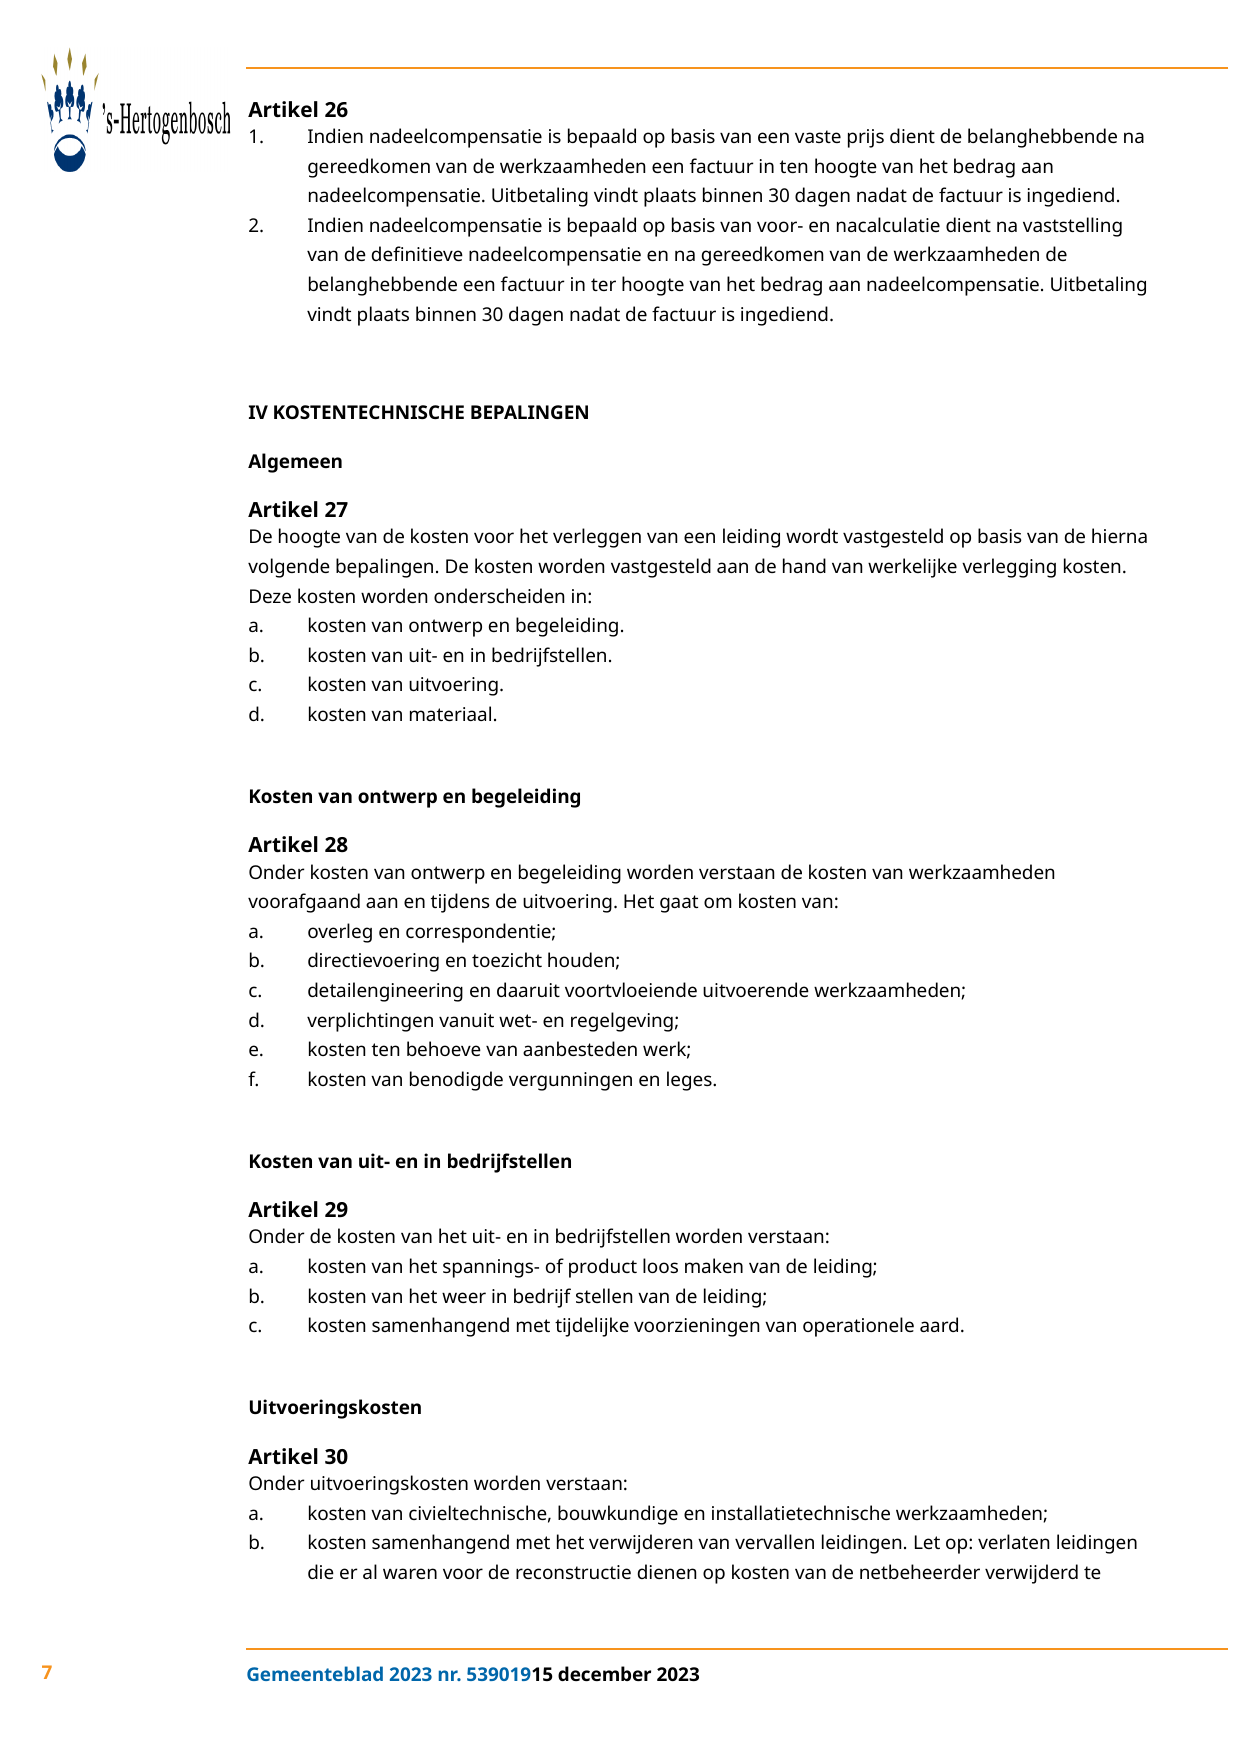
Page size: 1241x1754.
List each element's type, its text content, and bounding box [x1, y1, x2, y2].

list detailengineering en daaruit voortvloeiende uitvoerende werkzaamheden; [248, 977, 1152, 1003]
text Onder kosten van ontwerp en begeleiding worden verstaan de kosten van werkzaamheden voorafgaand aan en tijdens de uitvoering. Het gaat om kosten van: [248, 859, 1152, 914]
list overleg en correspondentie; [248, 918, 1152, 944]
text Onder de kosten van het uit- en in bedrijfstellen worden verstaan: [248, 1224, 1152, 1249]
text IV KOSTENTECHNISCHE BEPALINGEN [248, 397, 1152, 425]
text Artikel 26 [248, 95, 1152, 123]
text Onder uitvoeringskosten worden verstaan: [248, 1470, 1152, 1496]
list kosten van het weer in bedrijf stellen van de leiding; [248, 1283, 1152, 1309]
text Artikel 29 [248, 1195, 1152, 1224]
text Artikel 28 [248, 831, 1152, 859]
text Uitvoeringskosten [248, 1392, 1152, 1421]
text Artikel 27 [248, 495, 1152, 524]
list kosten samenhangend met het verwijderen van vervallen leidingen. Let op: verlaten leidingen die er al waren voor de reconstructie dienen op kosten van de netbeheerder verwijderd te [248, 1529, 1152, 1585]
list kosten van materiaal. [248, 701, 1152, 727]
list kosten van uitvoering. [248, 672, 1152, 697]
text Kosten van ontwerp en begeleiding [248, 781, 1152, 810]
list Indien nadeelcompensatie is bepaald op basis van een vaste prijs dient de belanghebbende na gereedkomen van de werkzaamheden een factuur in ten hoogte van het bedrag aan nadeelcompensatie. Uitbetaling vindt plaats binnen 30 dagen nadat de factuur is ingediend. [248, 123, 1152, 208]
text Kosten van uit- en in bedrijfstellen [248, 1146, 1152, 1174]
list verplichtingen vanuit wet- en regelgeving; [248, 1007, 1152, 1033]
picture [41, 47, 231, 172]
list kosten van uit- en in bedrijfstellen. [248, 642, 1152, 668]
list kosten van ontwerp en begeleiding. [248, 612, 1152, 638]
list kosten ten behoeve van aanbesteden werk; [248, 1036, 1152, 1062]
list kosten samenhangend met tijdelijke voorzieningen van operationele aard. [248, 1312, 1152, 1338]
list Indien nadeelcompensatie is bepaald op basis van voor- en nacalculatie dient na vaststelling van de definitieve nadeelcompensatie en na gereedkomen van de werkzaamheden de belanghebbende een factuur in ter hoogte van het bedrag aan nadeelcompensatie. Uitbetaling vindt plaats binnen 30 dagen nadat de factuur is ingediend. [248, 212, 1152, 326]
text Artikel 30 [248, 1442, 1152, 1470]
list directievoering en toezicht houden; [248, 948, 1152, 973]
text Algemeen [248, 446, 1152, 474]
list kosten van civieltechnische, bouwkundige en installatietechnische werkzaamheden; [248, 1500, 1152, 1526]
list kosten van het spannings- of product loos maken van de leiding; [248, 1253, 1152, 1279]
text De hoogte van de kosten voor het verleggen van een leiding wordt vastgesteld op basis van de hierna volgende bepalingen. De kosten worden vastgesteld aan de hand van werkelijke verlegging kosten. Deze kosten worden onderscheiden in: [248, 524, 1152, 609]
list kosten van benodigde vergunningen en leges. [248, 1066, 1152, 1092]
